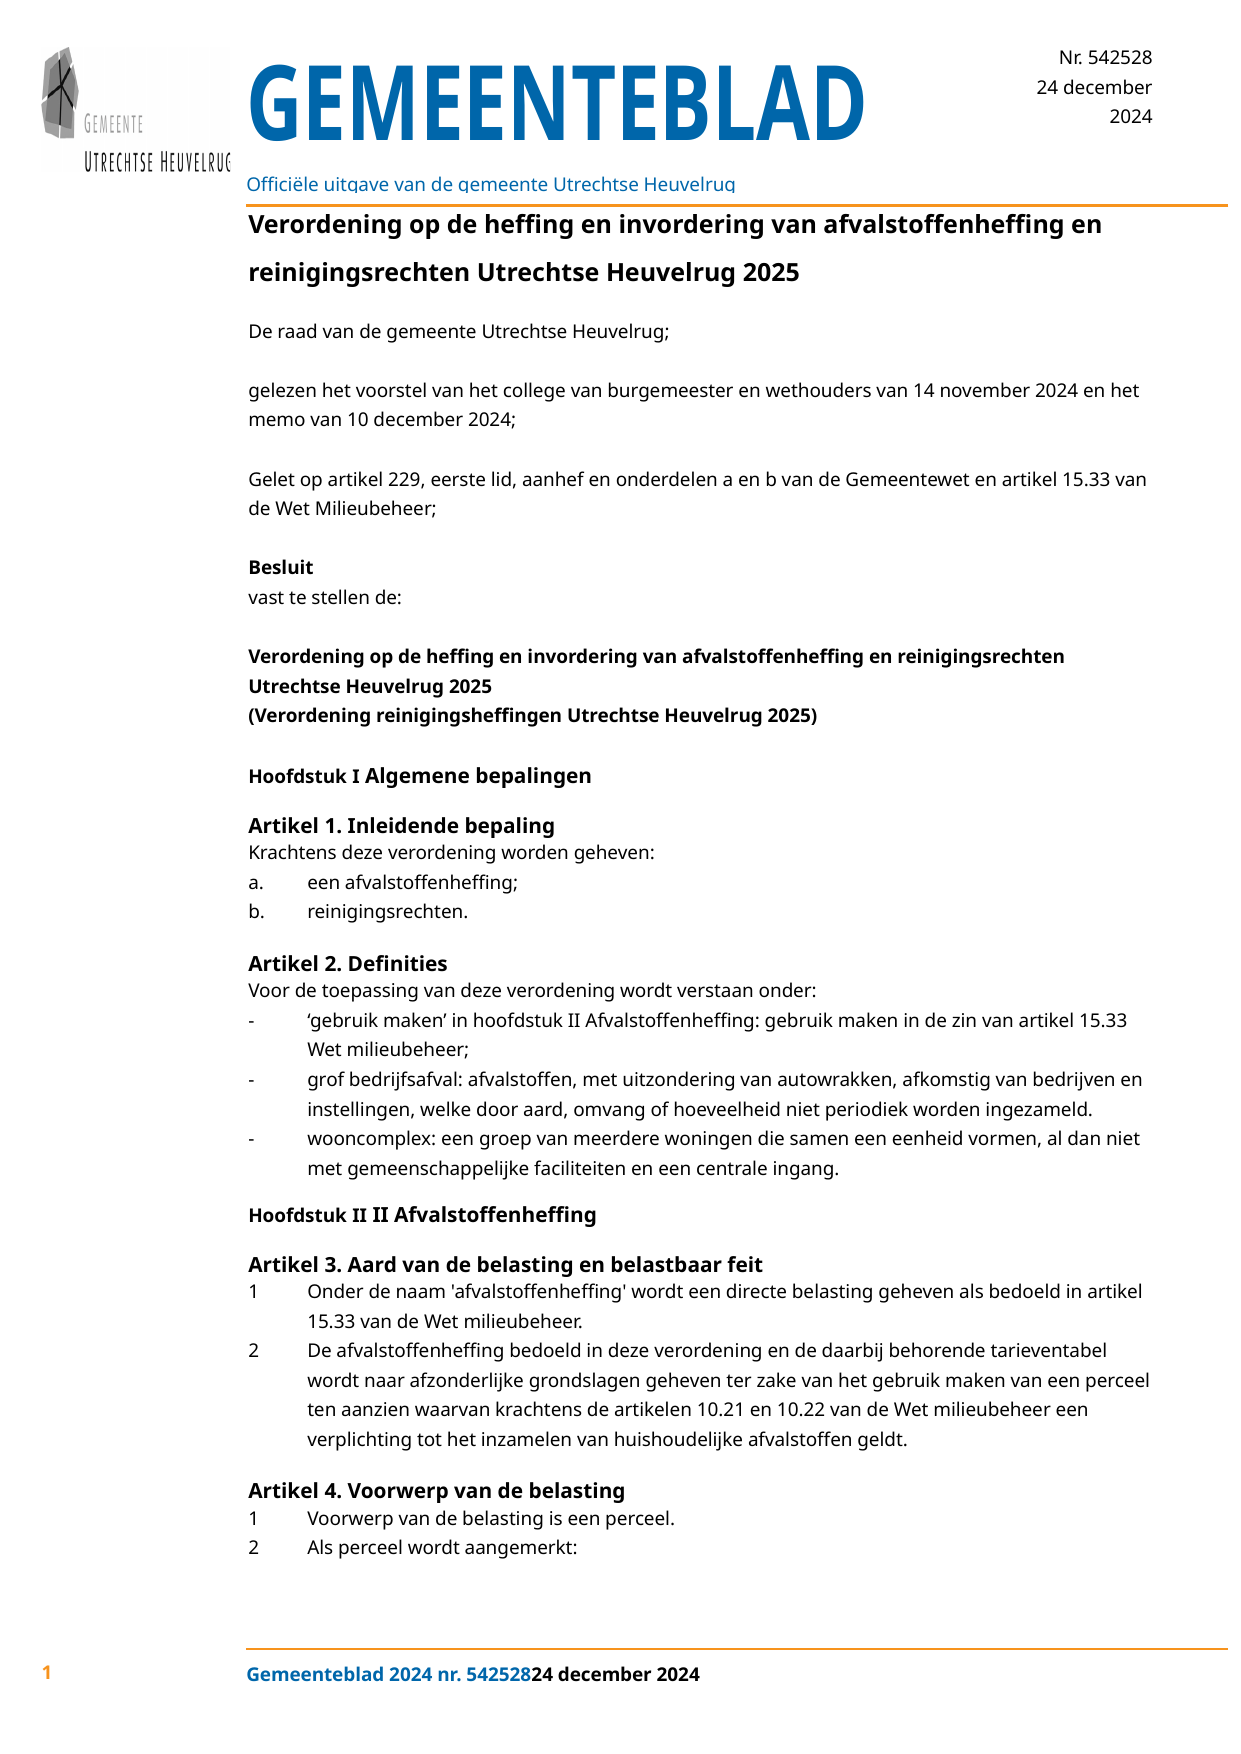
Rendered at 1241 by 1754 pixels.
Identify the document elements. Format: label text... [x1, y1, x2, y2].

text Artikel 3. Aard van de belasting en belastbaar feit [248, 1250, 1152, 1278]
list grof bedrijfsafval: afvalstoffen, met uitzondering van autowrakken, afkomstig van bedrijven en instellingen, welke door aard, omvang of hoeveelheid niet periodiek worden ingezameld. [248, 1066, 1152, 1121]
text Hoofdstuk II II Afvalstoffenheffing [248, 1201, 1152, 1229]
list een afvalstoffenheffing; [248, 869, 1152, 895]
list De afvalstoffenheffing bedoeld in deze verordening en de daarbij behorende tarieventabel wordt naar afzonderlijke grondslagen geheven ter zake van het gebruik maken van een perceel ten aanzien waarvan krachtens de artikelen 10.21 en 10.22 van de Wet milieubeheer een verplichting tot het inzamelen van huishoudelijke afvalstoffen geldt. [248, 1337, 1152, 1452]
text Gelet op artikel 229, eerste lid, aanhef en onderdelen a en b van de Gemeentewet en artikel 15.33 van de Wet Milieubeheer; [248, 466, 1152, 521]
text De raad van de gemeente Utrechtse Heuvelrug; [248, 318, 1152, 344]
list ‘gebruik maken’ in hoofdstuk II Afvalstoffenheffing: gebruik maken in de zin van artikel 15.33 Wet milieubeheer; [248, 1007, 1152, 1062]
text Verordening op de heffing en invordering van afvalstoffenheffing en reinigingsrechten Utrechtse Heuvelrug 2025 [248, 207, 1152, 288]
list Voorwerp van de belasting is een perceel. [248, 1505, 1152, 1531]
text (Verordening reinigingsheffingen Utrechtse Heuvelrug 2025) [248, 702, 1152, 728]
list wooncomplex: een groep van meerdere woningen die samen een eenheid vormen, al dan niet met gemeenschappelijke faciliteiten en een centrale ingang. [248, 1125, 1152, 1181]
list reinigingsrechten. [248, 898, 1152, 924]
list Als perceel wordt aangemerkt: [248, 1534, 1152, 1560]
text Krachtens deze verordening worden geheven: [248, 839, 1152, 865]
text gelezen het voorstel van het college van burgemeester en wethouders van 14 november 2024 en het memo van 10 december 2024; [248, 377, 1152, 432]
text Artikel 2. Definities [248, 949, 1152, 977]
text Verordening op de heffing en invordering van afvalstoffenheffing en reinigingsrechten Utrechtse Heuvelrug 2025 [248, 643, 1152, 699]
list Onder de naam 'afvalstoffenheffing' wordt een directe belasting geheven als bedoeld in artikel 15.33 van de Wet milieubeheer. [248, 1278, 1152, 1333]
text vast te stellen de: [248, 584, 1152, 610]
picture [41, 47, 231, 172]
text Voor de toepassing van deze verordening wordt verstaan onder: [248, 977, 1152, 1003]
text Artikel 4. Voorwerp van de belasting [248, 1477, 1152, 1505]
text Hoofdstuk I Algemene bepalingen [248, 762, 1152, 790]
text Besluit [248, 554, 1152, 580]
text Artikel 1. Inleidende bepaling [248, 811, 1152, 839]
